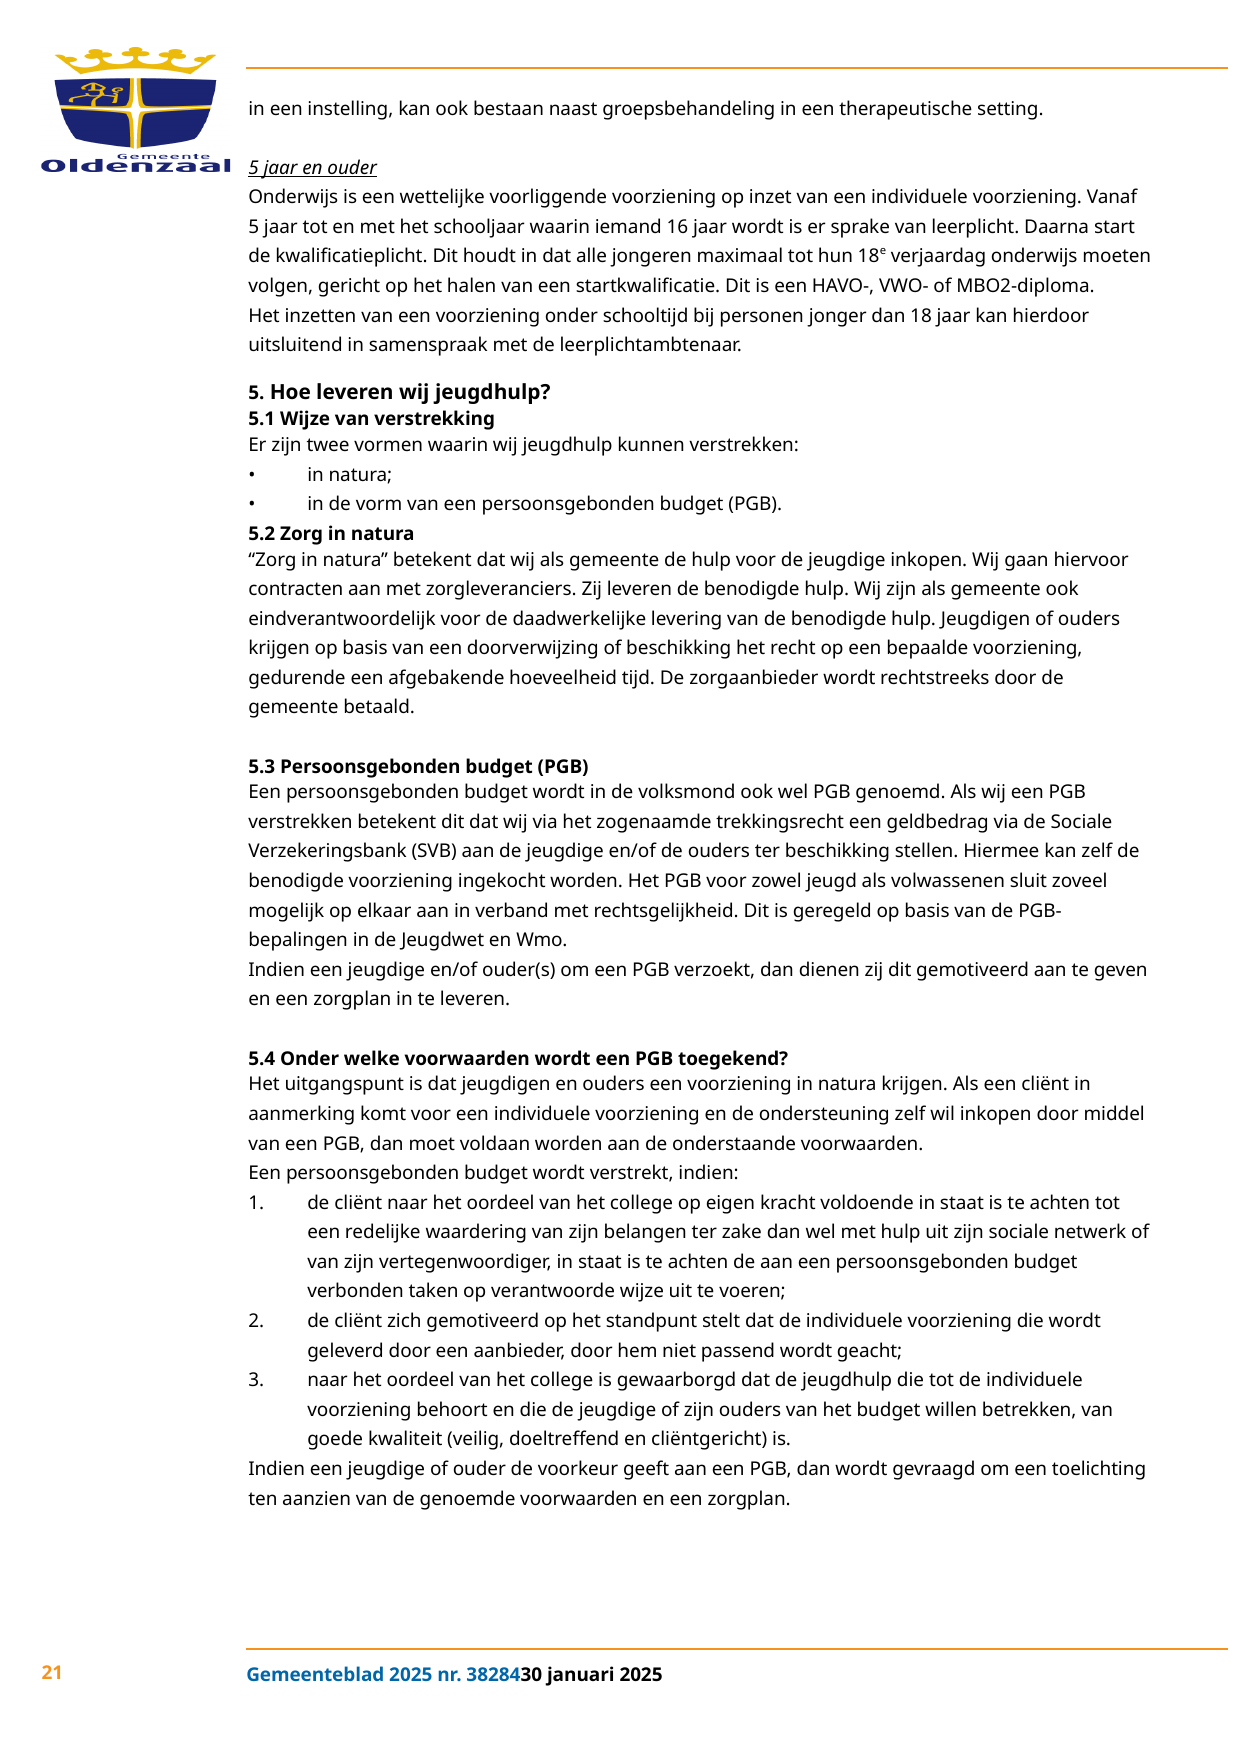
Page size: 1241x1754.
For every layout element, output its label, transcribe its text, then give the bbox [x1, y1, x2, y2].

text Een persoonsgebonden budget wordt verstrekt, indien: [248, 1159, 1152, 1185]
text in een instelling, kan ook bestaan naast groepsbehandeling in een therapeutische setting. [248, 95, 1152, 121]
text 5.4 Onder welke voorwaarden wordt een PGB toegekend? [248, 1045, 1152, 1071]
text “Zorg in natura” betekent dat wij als gemeente de hulp voor de jeugdige inkopen. Wij gaan hiervoor contracten aan met zorgleveranciers. Zij leveren de benodigde hulp. Wij zijn als gemeente ook eindverantwoordelijk voor de daadwerkelijke levering van de benodigde hulp. Jeugdigen of ouders krijgen op basis van een doorverwijzing of beschikking het recht op een bepaalde voorziening, gedurende een afgebakende hoeveelheid tijd. De zorgaanbieder wordt rechtstreeks door de gemeente betaald. [248, 546, 1152, 719]
list in de vorm van een persoonsgebonden budget (PGB). [248, 490, 1152, 516]
text Het inzetten van een voorziening onder schooltijd bij personen jonger dan 18 jaar kan hierdoor uitsluitend in samenspraak met de leerplichtambtenaar. [248, 302, 1152, 357]
list naar het oordeel van het college is gewaarborgd dat de jeugdhulp die tot de individuele voorziening behoort en die de jeugdige of zijn ouders van het budget willen betrekken, van goede kwaliteit (veilig, doeltreffend en cliëntgericht) is. [248, 1366, 1152, 1451]
text 5.3 Persoonsgebonden budget (PGB) [248, 753, 1152, 778]
text 5.1 Wijze van verstrekking [248, 406, 1152, 431]
list de cliënt naar het oordeel van het college op eigen kracht voldoende in staat is te achten tot een redelijke waardering van zijn belangen ter zake dan wel met hulp uit zijn sociale netwerk of van zijn vertegenwoordiger, in staat is te achten de aan een persoonsgebonden budget verbonden taken op verantwoorde wijze uit te voeren; [248, 1189, 1152, 1303]
text 5.2 Zorg in natura [248, 520, 1152, 546]
text Indien een jeugdige en/of ouder(s) om een PGB verzoekt, dan dienen zij dit gemotiveerd aan te geven en een zorgplan in te leveren. [248, 956, 1152, 1011]
text 5. Hoe leveren wij jeugdhulp? [248, 377, 1152, 406]
text Een persoonsgebonden budget wordt in de volksmond ook wel PGB genoemd. Als wij een PGB verstrekken betekent dit dat wij via het zogenaamde trekkingsrecht een geldbedrag via de Sociale Verzekeringsbank (SVB) aan de jeugdige en/of de ouders ter beschikking stellen. Hiermee kan zelf de benodigde voorziening ingekocht worden. Het PGB voor zowel jeugd als volwassenen sluit zoveel mogelijk op elkaar aan in verband met rechtsgelijkheid. Dit is geregeld op basis van de PGB-bepalingen in de Jeugdwet en Wmo. [248, 778, 1152, 952]
text Het uitgangspunt is dat jeugdigen en ouders een voorziening in natura krijgen. Als een cliënt in aanmerking komt voor een individuele voorziening en de ondersteuning zelf wil inkopen door middel van een PGB, dan moet voldaan worden aan de onderstaande voorwaarden. [248, 1071, 1152, 1155]
text Er zijn twee vormen waarin wij jeugdhulp kunnen verstrekken: [248, 431, 1152, 457]
picture [41, 47, 231, 172]
list in natura; [248, 461, 1152, 487]
text Onderwijs is een wettelijke voorliggende voorziening op inzet van een individuele voorziening. Vanaf 5 jaar tot en met het schooljaar waarin iemand 16 jaar wordt is er sprake van leerplicht. Daarna start de kwalificatieplicht. Dit houdt in dat alle jongeren maximaal tot hun 18e verjaardag onderwijs moeten volgen, gericht op het halen van een startkwalificatie. Dit is een HAVO-, VWO- of MBO2-diploma. [248, 183, 1152, 298]
text 5 jaar en ouder [248, 154, 1152, 180]
list de cliënt zich gemotiveerd op het standpunt stelt dat de individuele voorziening die wordt geleverd door een aanbieder, door hem niet passend wordt geacht; [248, 1307, 1152, 1362]
text Indien een jeugdige of ouder de voorkeur geeft aan een PGB, dan wordt gevraagd om een toelichting ten aanzien van de genoemde voorwaarden en een zorgplan. [248, 1455, 1152, 1510]
